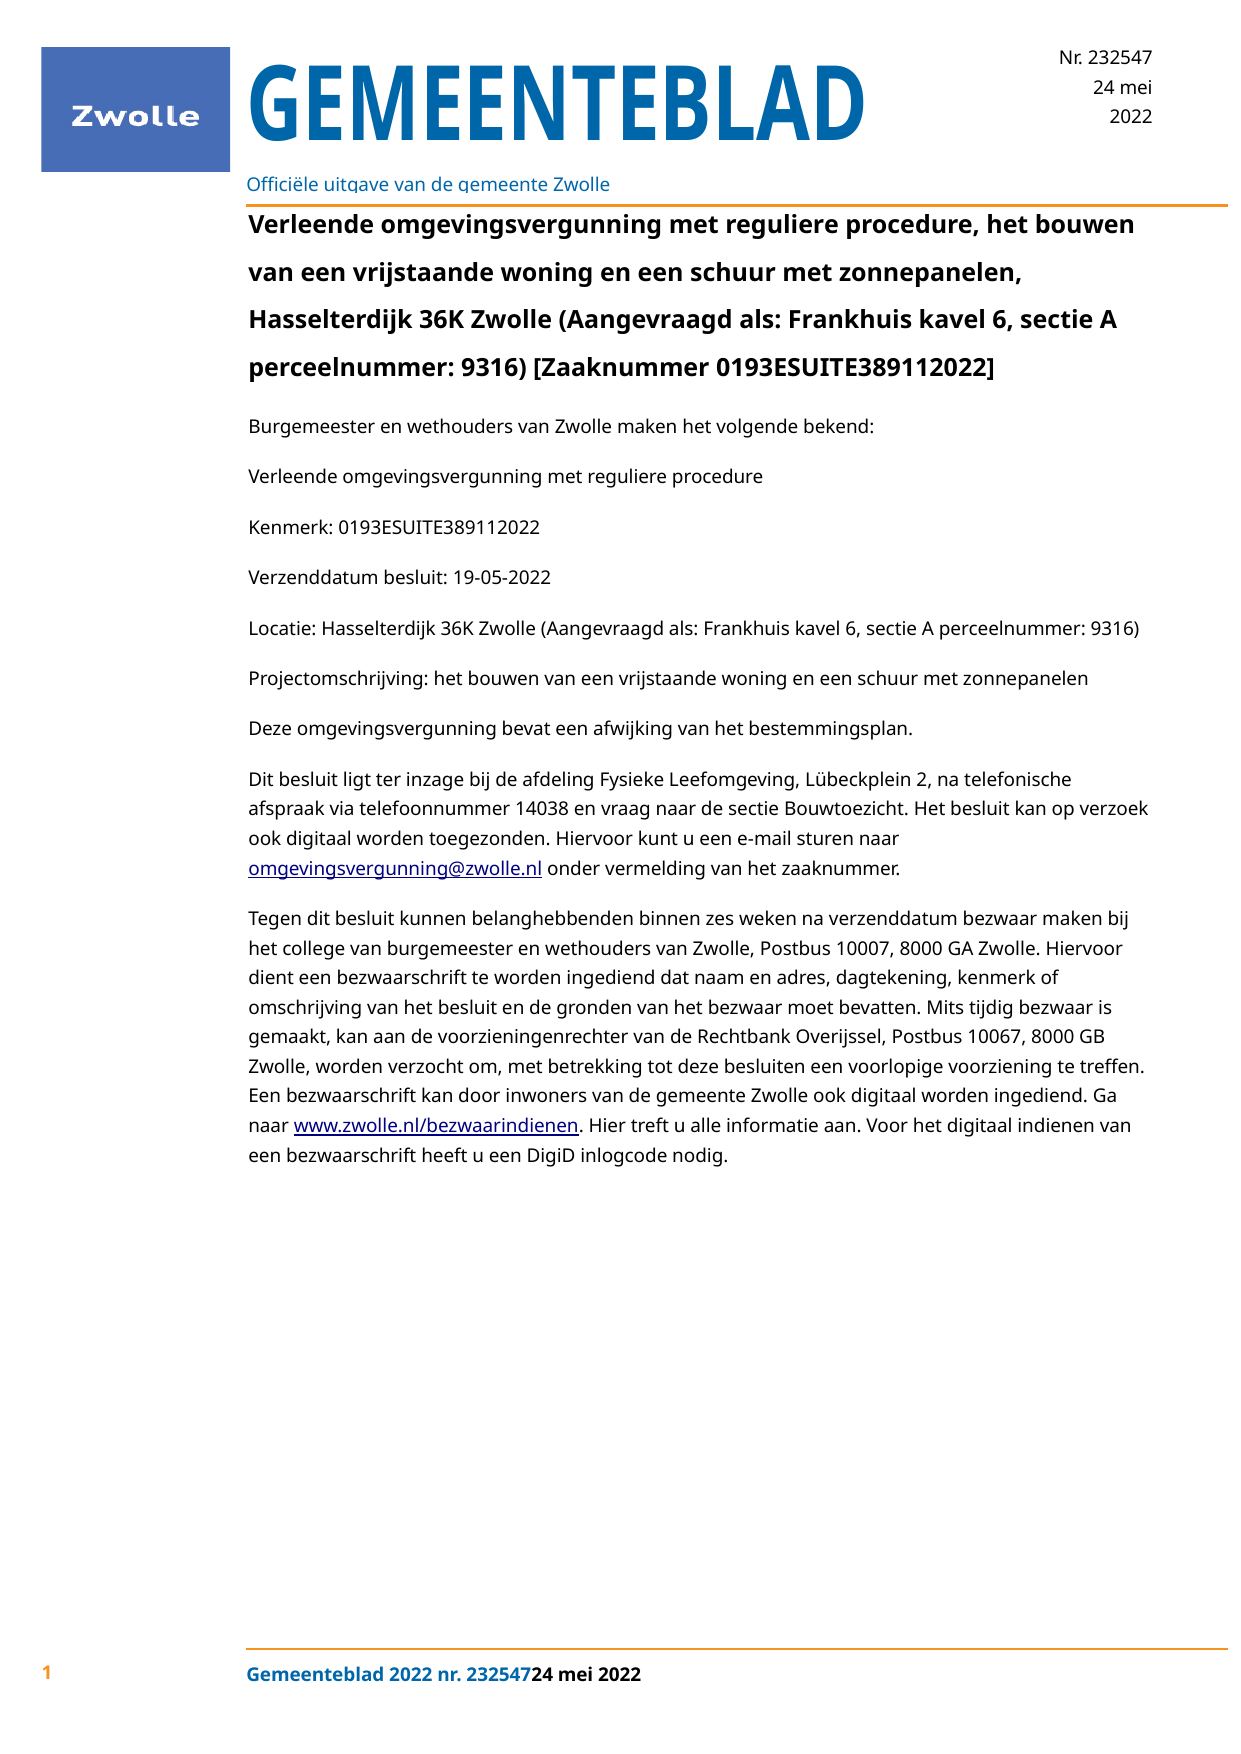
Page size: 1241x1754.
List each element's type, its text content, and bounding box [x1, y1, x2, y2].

text Kenmerk: 0193ESUITE389112022 [248, 514, 1152, 540]
text Dit besluit ligt ter inzage bij de afdeling Fysieke Leefomgeving, Lübeckplein 2, na telefonische afspraak via telefoonnummer 14038 en vraag naar de sectie Bouwtoezicht. Het besluit kan op verzoek ook digitaal worden toegezonden. Hiervoor kunt u een e-mail sturen naar omgevingsvergunning@zwolle.nl onder vermelding van het zaaknummer. [248, 766, 1152, 881]
picture [41, 47, 231, 172]
text Projectomschrijving: het bouwen van een vrijstaande woning en een schuur met zonnepanelen [248, 665, 1152, 691]
text Verleende omgevingsvergunning met reguliere procedure, het bouwen van een vrijstaande woning en een schuur met zonnepanelen, Hasselterdijk 36K Zwolle (Aangevraagd als: Frankhuis kavel 6, sectie A perceelnummer: 9316) [Zaaknummer 0193ESUITE389112022] [248, 207, 1152, 384]
text Verleende omgevingsvergunning met reguliere procedure [248, 463, 1152, 489]
text Locatie: Hasselterdijk 36K Zwolle (Aangevraagd als: Frankhuis kavel 6, sectie A perceelnummer: 9316) [248, 615, 1152, 641]
text Verzenddatum besluit: 19-05-2022 [248, 564, 1152, 590]
text Tegen dit besluit kunnen belanghebbenden binnen zes weken na verzenddatum bezwaar maken bij het college van burgemeester en wethouders van Zwolle, Postbus 10007, 8000 GA Zwolle. Hiervoor dient een bezwaarschrift te worden ingediend dat naam en adres, dagtekening, kenmerk of omschrijving van het besluit en de gronden van het bezwaar moet bevatten. Mits tijdig bezwaar is gemaakt, kan aan de voorzieningenrechter van de Rechtbank Overijssel, Postbus 10067, 8000 GB Zwolle, worden verzocht om, met betrekking tot deze besluiten een voorlopige voorziening te treffen. Een bezwaarschrift kan door inwoners van de gemeente Zwolle ook digitaal worden ingediend. Ga naar www.zwolle.nl/bezwaarindienen. Hier treft u alle informatie aan. Voor het digitaal indienen van een bezwaarschrift heeft u een DigiD inlogcode nodig. [248, 905, 1152, 1168]
text Deze omgevingsvergunning bevat een afwijking van het bestemmingsplan. [248, 716, 1152, 741]
text Burgemeester en wethouders van Zwolle maken het volgende bekend: [248, 413, 1152, 439]
